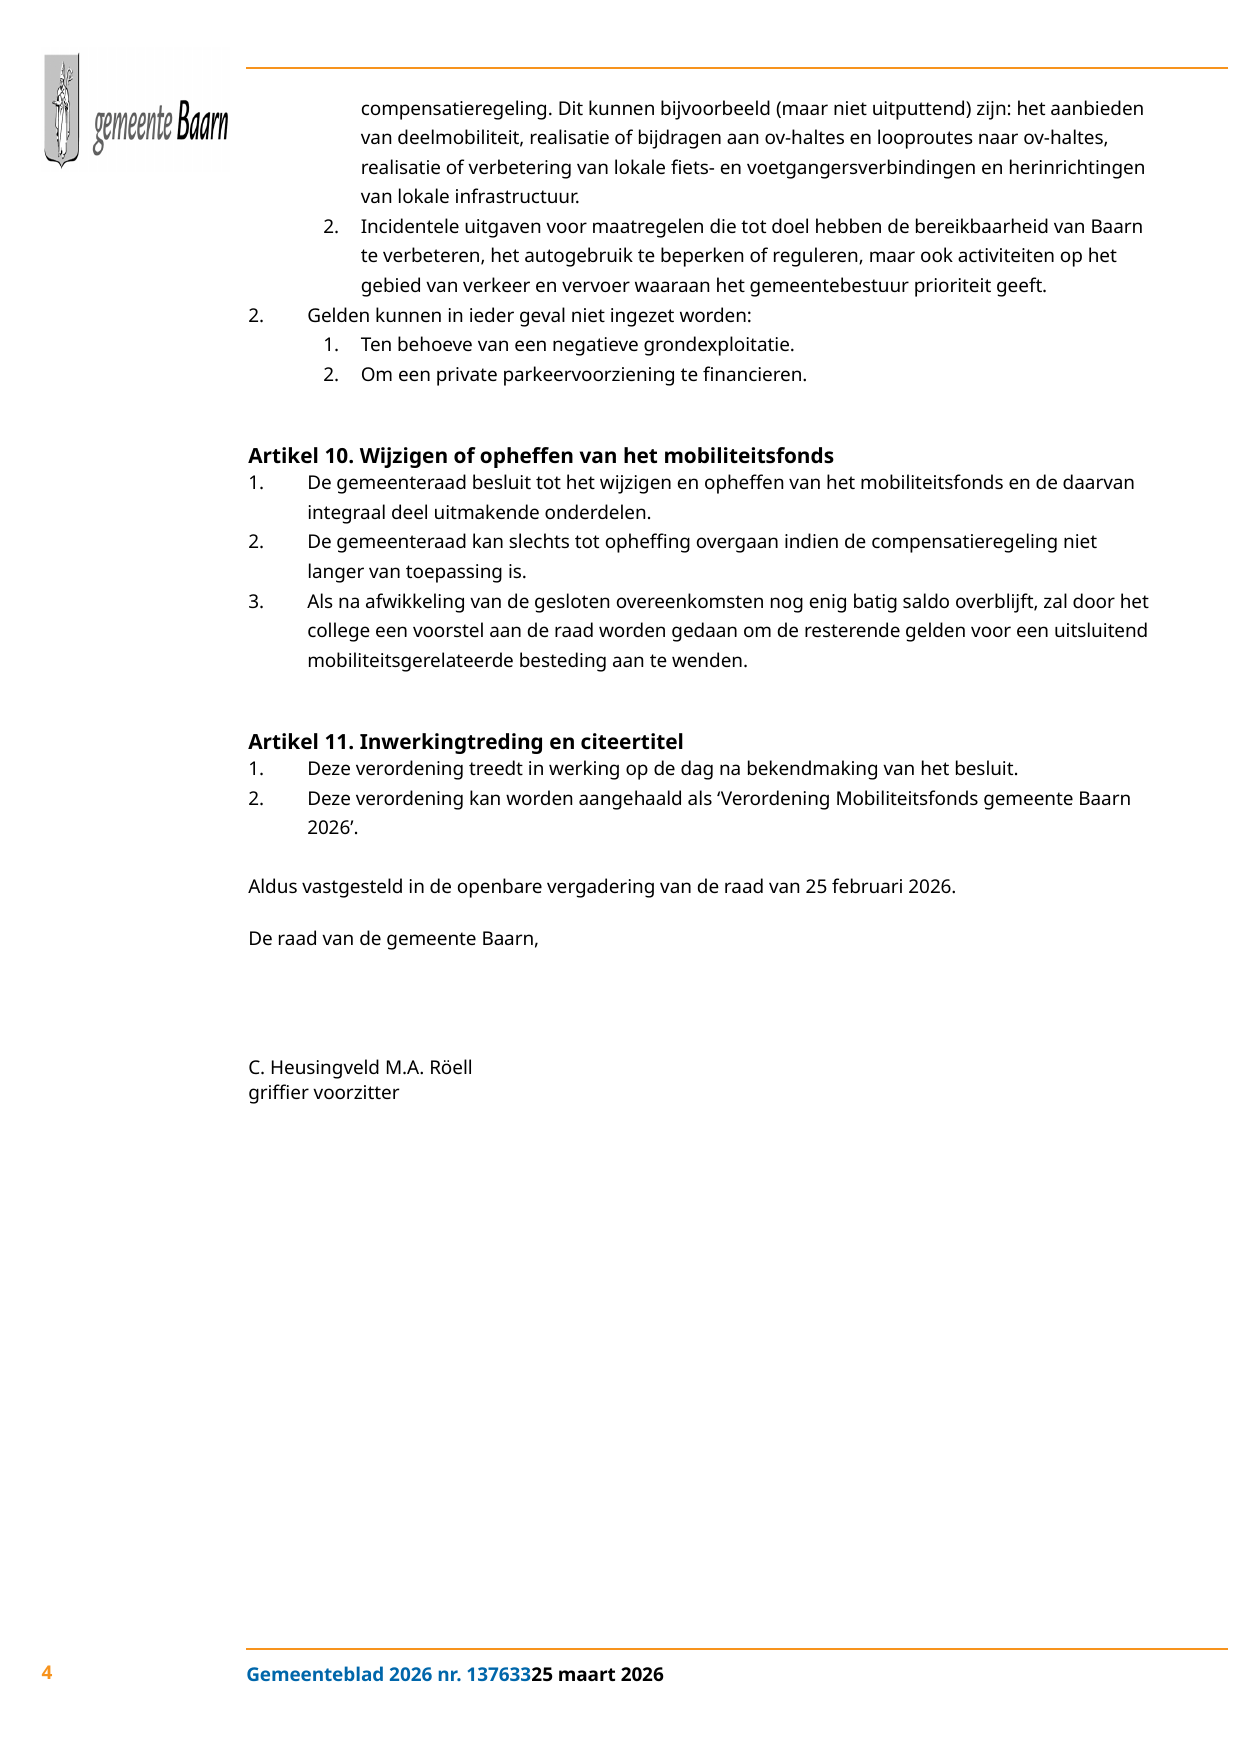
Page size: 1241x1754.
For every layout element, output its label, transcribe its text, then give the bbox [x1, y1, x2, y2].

list Gelden kunnen in ieder geval niet ingezet worden: [248, 302, 1152, 328]
list Deze verordening treedt in werking op de dag na bekendmaking van het besluit. [248, 755, 1152, 781]
text Aldus vastgesteld in de openbare vergadering van de raad van 25 februari 2026. [248, 874, 1152, 899]
text Artikel 10. Wijzigen of opheffen van het mobiliteitsfonds [248, 441, 1152, 469]
list De gemeenteraad besluit tot het wijzigen en opheffen van het mobiliteitsfonds en de daarvan integraal deel uitmakende onderdelen. [248, 469, 1152, 525]
text C. Heusingveld M.A. Röell [248, 1054, 1152, 1079]
list compensatieregeling. Dit kunnen bijvoorbeeld (maar niet uitputtend) zijn: het aanbieden van deelmobiliteit, realisatie of bijdragen aan ov-haltes en looproutes naar ov-haltes, realisatie of verbetering van lokale fiets- en voetgangersverbindingen en herinrichtingen van lokale infrastructuur. [323, 95, 1152, 209]
picture [41, 47, 231, 172]
list Ten behoeve van een negatieve grondexploitatie. [323, 331, 1152, 357]
text griffier voorzitter [248, 1079, 1152, 1105]
list Als na afwikkeling van de gesloten overeenkomsten nog enig batig saldo overblijft, zal door het college een voorstel aan de raad worden gedaan om de resterende gelden voor een uitsluitend mobiliteitsgerelateerde besteding aan te wenden. [248, 588, 1152, 673]
text Artikel 11. Inwerkingtreding en citeertitel [248, 727, 1152, 755]
list Om een private parkeervoorziening te financieren. [323, 361, 1152, 387]
text De raad van de gemeente Baarn, [248, 925, 1152, 951]
list De gemeenteraad kan slechts tot opheffing overgaan indien de compensatieregeling niet langer van toepassing is. [248, 529, 1152, 584]
list Incidentele uitgaven voor maatregelen die tot doel hebben de bereikbaarheid van Baarn te verbeteren, het autogebruik te beperken of reguleren, maar ook activiteiten op het gebied van verkeer en vervoer waaraan het gemeentebestuur prioriteit geeft. [323, 213, 1152, 298]
list Deze verordening kan worden aangehaald als ‘Verordening Mobiliteitsfonds gemeente Baarn 2026’. [248, 785, 1152, 840]
